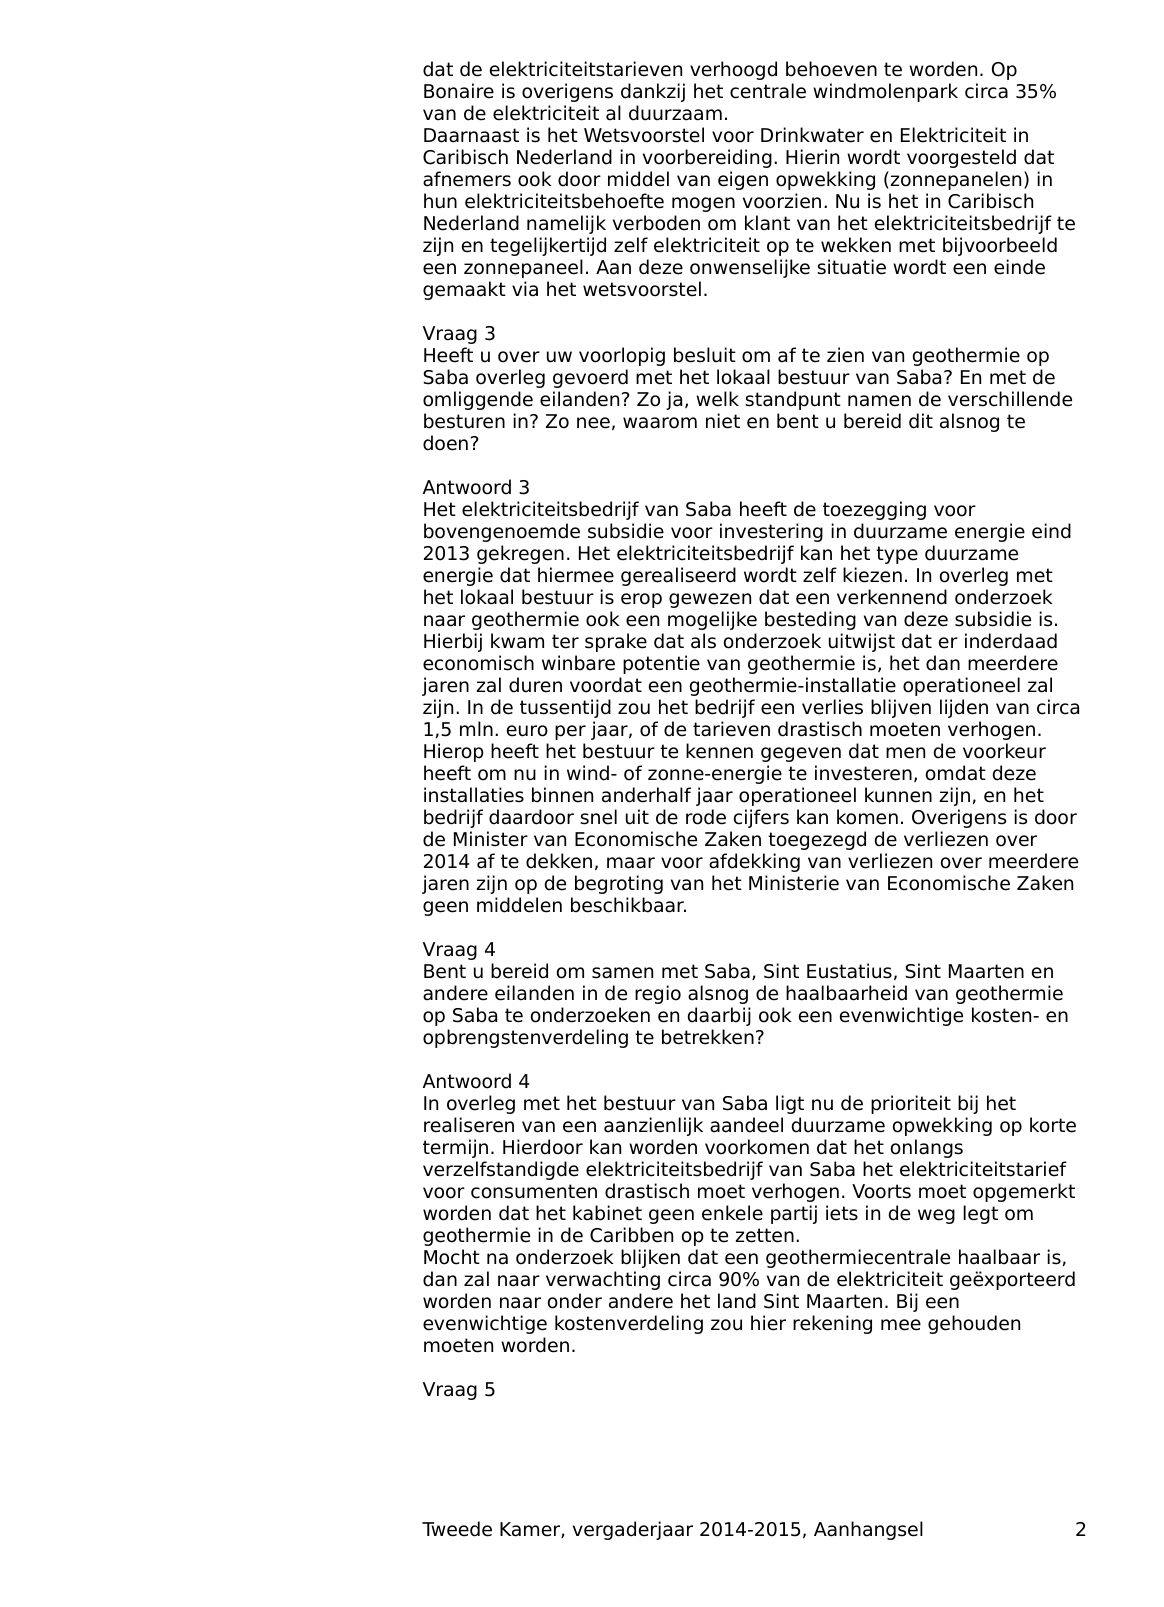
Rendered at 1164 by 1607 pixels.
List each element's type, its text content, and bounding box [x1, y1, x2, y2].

text Daarnaast is het Wetsvoorstel voor Drinkwater en Elektriciteit in Caribisch Nederland in voorbereiding. Hierin wordt voorgesteld dat afnemers ook door middel van eigen opwekking (zonnepanelen) in hun elektriciteitsbehoefte mogen voorzien. Nu is het in Caribisch Nederland namelijk verboden om klant van het elektriciteitsbedrijf te zijn en tegelijkertijd zelf elektriciteit op te wekken met bijvoorbeeld een zonnepaneel. Aan deze onwenselijke situatie wordt een einde gemaakt via het wetsvoorstel. [422, 125, 1087, 301]
text dat de elektriciteitstarieven verhoogd behoeven te worden. Op Bonaire is overigens dankzij het centrale windmolenpark circa 35% van de elektriciteit al duurzaam. [422, 59, 1087, 125]
text Vraag 5 [422, 1379, 1087, 1401]
text In overleg met het bestuur van Saba ligt nu de prioriteit bij het realiseren van een aanzienlijk aandeel duurzame opwekking op korte termijn. Hierdoor kan worden voorkomen dat het onlangs verzelfstandigde elektriciteitsbedrijf van Saba het elektriciteitstarief voor consumenten drastisch moet verhogen. Voorts moet opgemerkt worden dat het kabinet geen enkele partij iets in de weg legt om geothermie in de Caribben op te zetten. [422, 1093, 1087, 1247]
text Mocht na onderzoek blijken dat een geothermiecentrale haalbaar is, dan zal naar verwachting circa 90% van de elektriciteit geëxporteerd worden naar onder andere het land Sint Maarten. Bij een evenwichtige kostenverdeling zou hier rekening mee gehouden moeten worden. [422, 1247, 1087, 1357]
text Bent u bereid om samen met Saba, Sint Eustatius, Sint Maarten en andere eilanden in de regio alsnog de haalbaarheid van geothermie op Saba te onderzoeken en daarbij ook een evenwichtige kosten- en opbrengstenverdeling te betrekken? [422, 961, 1087, 1049]
text Heeft u over uw voorlopig besluit om af te zien van geothermie op Saba overleg gevoerd met het lokaal bestuur van Saba? En met de omliggende eilanden? Zo ja, welk standpunt namen de verschillende besturen in? Zo nee, waarom niet en bent u bereid dit alsnog te doen? [422, 345, 1087, 455]
text Antwoord 3 [422, 477, 1087, 499]
text Vraag 4 [422, 939, 1087, 961]
text Het elektriciteitsbedrijf van Saba heeft de toezegging voor bovengenoemde subsidie voor investering in duurzame energie eind 2013 gekregen. Het elektriciteitsbedrijf kan het type duurzame energie dat hiermee gerealiseerd wordt zelf kiezen. In overleg met het lokaal bestuur is erop gewezen dat een verkennend onderzoek naar geothermie ook een mogelijke besteding van deze subsidie is. Hierbij kwam ter sprake dat als onderzoek uitwijst dat er inderdaad economisch winbare potentie van geothermie is, het dan meerdere jaren zal duren voordat een geothermie-installatie operationeel zal zijn. In de tussentijd zou het bedrijf een verlies blijven lijden van circa 1,5 mln. euro per jaar, of de tarieven drastisch moeten verhogen. Hierop heeft het bestuur te kennen gegeven dat men de voorkeur heeft om nu in wind- of zonne-energie te investeren, omdat deze installaties binnen anderhalf jaar operationeel kunnen zijn, en het bedrijf daardoor snel uit de rode cijfers kan komen. Overigens is door de Minister van Economische Zaken toegezegd de verliezen over 2014 af te dekken, maar voor afdekking van verliezen over meerdere jaren zijn op de begroting van het Ministerie van Economische Zaken geen middelen beschikbaar. [422, 499, 1087, 917]
text Vraag 3 [422, 323, 1087, 345]
text Antwoord 4 [422, 1071, 1087, 1093]
